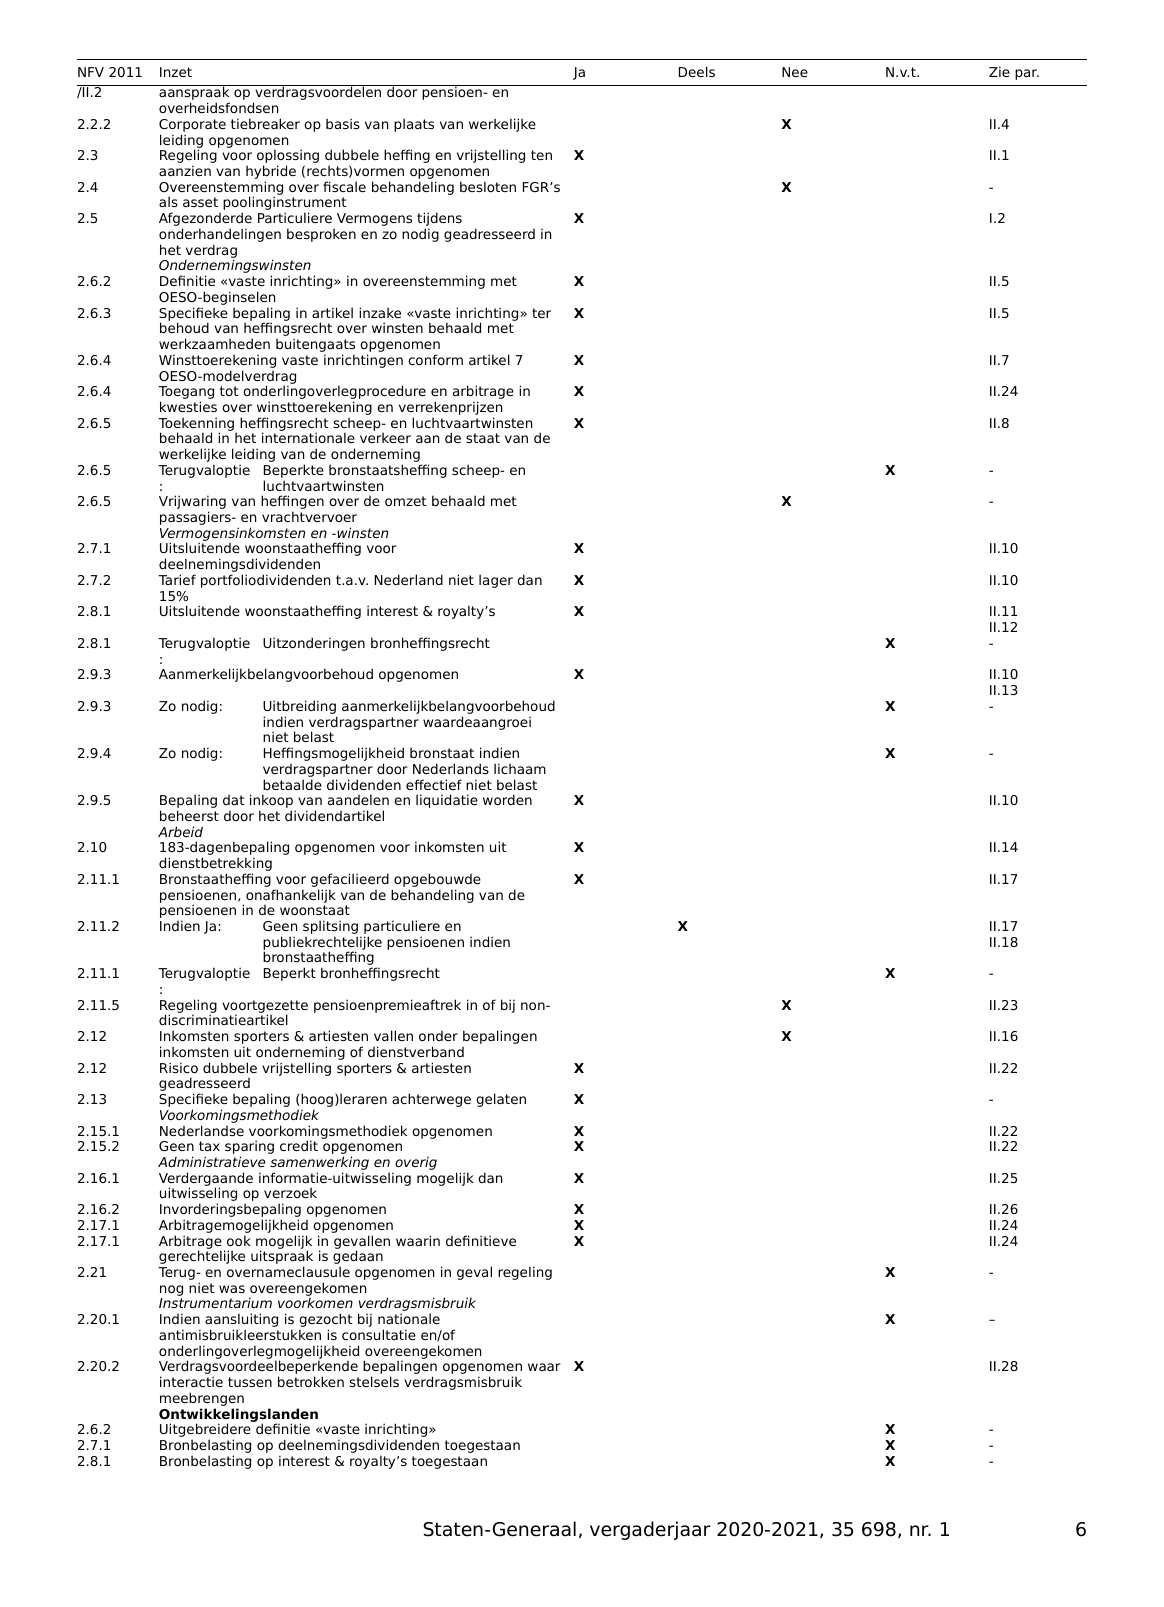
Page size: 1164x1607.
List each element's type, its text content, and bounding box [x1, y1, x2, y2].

table_cell 2.10 [77, 840, 153, 872]
table_cell II.28 [983, 1359, 1087, 1406]
table_cell [775, 1422, 879, 1438]
table_cell - [983, 463, 1087, 494]
table_cell X [879, 1312, 983, 1359]
table_cell II.10 II.13 [983, 667, 1087, 699]
table_cell Vrijwaring van heffingen over de omzet behaald met passagiers- en vrachtvervoer [153, 494, 568, 526]
table_cell Zo nodig: [153, 746, 257, 793]
table_cell [568, 1265, 672, 1296]
table_cell [775, 840, 879, 872]
table_cell Bronbelasting op deelnemingsdividenden toegestaan [153, 1438, 568, 1454]
table_cell [775, 1060, 879, 1092]
table_cell II.4 [983, 117, 1087, 148]
table_cell X [568, 541, 672, 573]
table_cell aanspraak op verdragsvoordelen door pensioen- en overheidsfondsen [153, 86, 568, 117]
table_cell [672, 463, 775, 494]
table_cell 2.17.1 [77, 1218, 153, 1233]
table_cell Beperkt bronheffingsrecht [257, 966, 568, 997]
table_cell [879, 148, 983, 179]
table_cell [879, 180, 983, 211]
table_cell 2.9.3 [77, 667, 153, 699]
table_cell [672, 1234, 775, 1265]
table_cell [77, 825, 153, 840]
table_cell [879, 1234, 983, 1265]
table_cell X [568, 353, 672, 384]
table_cell X [879, 699, 983, 746]
table_cell II.24 [983, 384, 1087, 416]
table_cell [672, 1139, 775, 1155]
table_cell 2.6.2 [77, 1422, 153, 1438]
table_cell Regeling voortgezette pensioenpremieaftrek in of bij non- discriminatieartikel [153, 998, 568, 1029]
table_cell Verdragsvoordeelbeperkende bepalingen opgenomen waar interactie tussen betrokken stelsels verdragsmisbruik meebrengen [153, 1359, 568, 1406]
table_cell Terugvaloptie: [153, 463, 257, 494]
table_cell [672, 1454, 775, 1469]
table_cell Winsttoerekening vaste inrichtingen conform artikel 7 OESO-modelverdrag [153, 353, 568, 384]
table_cell [879, 117, 983, 148]
table_cell X [568, 1234, 672, 1265]
table_cell [568, 526, 672, 541]
table_cell Geen tax sparing credit opgenomen [153, 1139, 568, 1155]
table_cell [879, 526, 983, 541]
table_cell [672, 1438, 775, 1454]
table_cell Arbitragemogelijkheid opgenomen [153, 1218, 568, 1233]
table_cell [879, 667, 983, 699]
table_cell II.16 [983, 1029, 1087, 1060]
table_cell [568, 463, 672, 494]
table_header N.v.t. [879, 60, 983, 85]
table_cell 2.16.1 [77, 1171, 153, 1202]
table_cell Bronbelasting op interest & royalty’s toegestaan [153, 1454, 568, 1469]
table_cell 2.11.1 [77, 872, 153, 919]
table_cell [672, 793, 775, 824]
table_cell - [983, 746, 1087, 793]
table_cell X [568, 416, 672, 463]
table_cell [879, 1108, 983, 1123]
table_cell [672, 274, 775, 305]
table_cell 2.6.5 [77, 416, 153, 463]
table_cell [879, 258, 983, 274]
table_cell [879, 1406, 983, 1422]
table_cell Geen splitsing particuliere en publiekrechtelijke pensioenen indien bronstaatheffing [257, 919, 568, 966]
table_cell 2.17.1 [77, 1234, 153, 1265]
table_cell [879, 1202, 983, 1218]
table_header Ja [568, 60, 672, 85]
table_cell [879, 919, 983, 966]
table_cell II.24 [983, 1218, 1087, 1233]
table_cell 2.8.1 [77, 1454, 153, 1469]
table_cell - [983, 966, 1087, 997]
table_cell II.23 [983, 998, 1087, 1029]
table_cell [672, 258, 775, 274]
table_cell [775, 604, 879, 636]
table_cell [568, 1406, 672, 1422]
table_cell [879, 825, 983, 840]
table_cell 2.6.2 [77, 274, 153, 305]
table_cell [672, 494, 775, 526]
table_cell II.10 [983, 541, 1087, 573]
table_cell II.10 [983, 793, 1087, 824]
table_cell [672, 1312, 775, 1359]
table_cell Afgezonderde Particuliere Vermogens tijdens onderhandelingen besproken en zo nodig geadresseerd in het verdrag [153, 211, 568, 258]
table_cell II.22 [983, 1139, 1087, 1155]
table_cell [775, 353, 879, 384]
table_cell 2.9.4 [77, 746, 153, 793]
table_cell [879, 573, 983, 604]
table_cell Indien Ja: [153, 919, 257, 966]
table_cell [672, 998, 775, 1029]
table_cell X [879, 1438, 983, 1454]
table_cell 2.12 [77, 1060, 153, 1092]
table_cell [568, 117, 672, 148]
table_cell [672, 872, 775, 919]
table_cell X [568, 1171, 672, 1202]
table_cell [775, 667, 879, 699]
table_cell Inkomsten sporters & artiesten vallen onder bepalingen inkomsten uit onderneming of dienstverband [153, 1029, 568, 1060]
table_cell [672, 1123, 775, 1139]
table_cell [77, 1108, 153, 1123]
table_cell II.11 II.12 [983, 604, 1087, 636]
table_cell [568, 1422, 672, 1438]
table_cell [568, 1155, 672, 1171]
table_cell X [568, 1139, 672, 1155]
table_cell Arbitrage ook mogelijk in gevallen waarin definitieve gerechtelijke uitspraak is gedaan [153, 1234, 568, 1265]
table_cell [568, 1108, 672, 1123]
table_cell [879, 1155, 983, 1171]
table_cell Corporate tiebreaker op basis van plaats van werkelijke leiding opgenomen [153, 117, 568, 148]
table_cell [879, 1171, 983, 1202]
table_cell [775, 1359, 879, 1406]
table_cell [77, 1155, 153, 1171]
table_cell Ontwikkelingslanden [153, 1406, 568, 1422]
table_cell I.2 [983, 211, 1087, 258]
table_cell X [775, 180, 879, 211]
table_cell [775, 1265, 879, 1296]
table_cell [879, 840, 983, 872]
table_cell X [568, 1092, 672, 1108]
table_cell [672, 1422, 775, 1438]
table_cell II.5 [983, 274, 1087, 305]
table_cell [879, 793, 983, 824]
table_cell [672, 1202, 775, 1218]
table_cell Tarief portfoliodividenden t.a.v. Nederland niet lager dan 15% [153, 573, 568, 604]
table_cell [77, 258, 153, 274]
table_cell [672, 1218, 775, 1233]
table_cell [568, 494, 672, 526]
table_cell [775, 1218, 879, 1233]
table_cell Zo nodig: [153, 699, 257, 746]
table_cell Aanmerkelijkbelangvoorbehoud opgenomen [153, 667, 568, 699]
table_cell [775, 305, 879, 353]
table_cell Overeenstemming over fiscale behandeling besloten FGR’s als asset poolinginstrument [153, 180, 568, 211]
table_cell 2.11.1 [77, 966, 153, 997]
table_cell X [568, 573, 672, 604]
table_cell [672, 416, 775, 463]
table_cell [568, 258, 672, 274]
table_cell [77, 1406, 153, 1422]
table_cell [568, 1312, 672, 1359]
table_cell [775, 1202, 879, 1218]
table_cell [983, 526, 1087, 541]
table_cell [775, 384, 879, 416]
table_cell [879, 353, 983, 384]
table_cell [568, 966, 672, 997]
table_cell /II.2 [77, 86, 153, 117]
table_cell [879, 541, 983, 573]
table_cell [775, 1312, 879, 1359]
table_cell [879, 998, 983, 1029]
table_cell [775, 1234, 879, 1265]
table_cell [983, 1108, 1087, 1123]
table_cell 183-dagenbepaling opgenomen voor inkomsten uit dienstbetrekking [153, 840, 568, 872]
table_cell [672, 305, 775, 353]
table_cell [879, 86, 983, 117]
table_cell 2.20.1 [77, 1312, 153, 1359]
table_cell [775, 1155, 879, 1171]
table_cell [672, 86, 775, 117]
table_cell II.1 [983, 148, 1087, 179]
table_cell [775, 1108, 879, 1123]
table_cell [775, 573, 879, 604]
table_cell X [568, 667, 672, 699]
table_cell [672, 353, 775, 384]
table_cell [775, 274, 879, 305]
table_cell II.25 [983, 1171, 1087, 1202]
table_cell [672, 1108, 775, 1123]
table_cell Indien aansluiting is gezocht bij nationale antimisbruikleerstukken is consultatie en/of onderlingoverlegmogelijkheid overeengekomen [153, 1312, 568, 1359]
table_cell [775, 211, 879, 258]
table_cell II.10 [983, 573, 1087, 604]
table_cell Uitbreiding aanmerkelijkbelangvoorbehoud indien verdragspartner waardeaangroei niet belast [257, 699, 568, 746]
table_cell 2.13 [77, 1092, 153, 1108]
table_cell [879, 384, 983, 416]
table_cell [775, 966, 879, 997]
table_cell 2.6.4 [77, 384, 153, 416]
table_cell [672, 1171, 775, 1202]
table_cell [879, 1060, 983, 1092]
table_cell II.14 [983, 840, 1087, 872]
table_cell – [983, 1312, 1087, 1359]
table_header NFV 2011 [77, 60, 153, 85]
table_cell [672, 699, 775, 746]
table_cell [672, 384, 775, 416]
table_cell X [568, 1060, 672, 1092]
table_cell Instrumentarium voorkomen verdragsmisbruik [153, 1296, 568, 1312]
table_cell [775, 1454, 879, 1469]
table_cell [672, 966, 775, 997]
table_cell - [983, 1454, 1087, 1469]
table_cell [672, 211, 775, 258]
table_cell Arbeid [153, 825, 568, 840]
table_cell 2.15.1 [77, 1123, 153, 1139]
table_cell Uitgebreidere definitie «vaste inrichting» [153, 1422, 568, 1438]
table_cell Voorkomingsmethodiek [153, 1108, 568, 1123]
table_cell [672, 148, 775, 179]
table_cell 2.6.4 [77, 353, 153, 384]
table_cell [775, 1171, 879, 1202]
table_cell [672, 636, 775, 667]
table_cell [983, 258, 1087, 274]
table_cell - [983, 636, 1087, 667]
table_cell Administratieve samenwerking en overig [153, 1155, 568, 1171]
table_cell X [568, 604, 672, 636]
table_cell [672, 1092, 775, 1108]
table_cell [983, 1155, 1087, 1171]
table_cell 2.16.2 [77, 1202, 153, 1218]
table_cell [568, 699, 672, 746]
table_cell [879, 211, 983, 258]
table_cell 2.11.2 [77, 919, 153, 966]
table_cell - [983, 494, 1087, 526]
table_cell - [983, 1092, 1087, 1108]
table_cell [775, 872, 879, 919]
table_cell II.17 II.18 [983, 919, 1087, 966]
table_cell X [775, 998, 879, 1029]
table_cell Definitie «vaste inrichting» in overeenstemming met OESO-beginselen [153, 274, 568, 305]
table_cell II.7 [983, 353, 1087, 384]
table_cell II.5 [983, 305, 1087, 353]
table_cell X [775, 1029, 879, 1060]
table_cell X [568, 305, 672, 353]
table_cell [775, 1438, 879, 1454]
table_cell [672, 1060, 775, 1092]
table_cell Ondernemingswinsten [153, 258, 568, 274]
table_cell Risico dubbele vrijstelling sporters & artiesten geadresseerd [153, 1060, 568, 1092]
table_cell [77, 1296, 153, 1312]
table_cell 2.2.2 [77, 117, 153, 148]
table_cell [775, 463, 879, 494]
table_cell [879, 1092, 983, 1108]
table_cell [983, 86, 1087, 117]
table_cell [672, 825, 775, 840]
table_cell [775, 541, 879, 573]
table_cell [775, 86, 879, 117]
table_cell Terugvaloptie: [153, 966, 257, 997]
table_cell [672, 573, 775, 604]
table_cell [672, 604, 775, 636]
table_cell [672, 1359, 775, 1406]
table_cell Uitzonderingen bronheffingsrecht [257, 636, 568, 667]
table_header Inzet [153, 60, 568, 85]
table_cell 2.7.1 [77, 541, 153, 573]
table_cell X [879, 636, 983, 667]
table_cell - [983, 1438, 1087, 1454]
table_cell Toekenning heffingsrecht scheep- en luchtvaartwinsten behaald in het internationale verkeer aan de staat van de werkelijke leiding van de onderneming [153, 416, 568, 463]
table_cell [775, 1296, 879, 1312]
table_cell II.8 [983, 416, 1087, 463]
table_cell [568, 86, 672, 117]
table_cell [775, 526, 879, 541]
table_cell [879, 604, 983, 636]
table_cell X [568, 1218, 672, 1233]
table_cell X [879, 966, 983, 997]
table_cell [775, 919, 879, 966]
table_cell Uitsluitende woonstaatheffing interest & royalty’s [153, 604, 568, 636]
table_cell 2.6.3 [77, 305, 153, 353]
table_cell 2.4 [77, 180, 153, 211]
table_cell [568, 998, 672, 1029]
table_cell [568, 636, 672, 667]
table_cell Bronstaatheffing voor gefacilieerd opgebouwde pensioenen, onafhankelijk van de behandeling van de pensioenen in de woonstaat [153, 872, 568, 919]
table_cell X [672, 919, 775, 966]
table_cell [568, 746, 672, 793]
table_cell [775, 1139, 879, 1155]
table_cell Verdergaande informatie-uitwisseling mogelijk dan uitwisseling op verzoek [153, 1171, 568, 1202]
table_cell X [568, 872, 672, 919]
table_cell X [568, 793, 672, 824]
table_cell Toegang tot onderlingoverlegprocedure en arbitrage in kwesties over winsttoerekening en verrekenprijzen [153, 384, 568, 416]
table_cell [879, 1123, 983, 1139]
table_cell 2.5 [77, 211, 153, 258]
table_cell [775, 416, 879, 463]
table_cell 2.8.1 [77, 604, 153, 636]
table_cell Beperkte bronstaatsheffing scheep- en luchtvaartwinsten [257, 463, 568, 494]
table_cell X [879, 1265, 983, 1296]
table_cell [879, 1296, 983, 1312]
table_cell 2.11.5 [77, 998, 153, 1029]
table_cell II.17 [983, 872, 1087, 919]
table_cell - [983, 699, 1087, 746]
table_cell [879, 1139, 983, 1155]
table_cell II.24 [983, 1234, 1087, 1265]
table_cell X [568, 1202, 672, 1218]
table_cell [672, 746, 775, 793]
table_cell [568, 180, 672, 211]
table_cell [775, 1123, 879, 1139]
table_cell [775, 1406, 879, 1422]
table_cell [672, 667, 775, 699]
table_cell [775, 258, 879, 274]
table_cell X [568, 384, 672, 416]
table_cell 2.15.2 [77, 1139, 153, 1155]
table_cell 2.20.2 [77, 1359, 153, 1406]
table_cell [775, 699, 879, 746]
table_cell [879, 1359, 983, 1406]
table_cell [775, 148, 879, 179]
table_cell Terug- en overnameclausule opgenomen in geval regeling nog niet was overeengekomen [153, 1265, 568, 1296]
table_cell Specifieke bepaling in artikel inzake «vaste inrichting» ter behoud van heffingsrecht over winsten behaald met werkzaamheden buitengaats opgenomen [153, 305, 568, 353]
table_cell 2.9.5 [77, 793, 153, 824]
table_cell [568, 1296, 672, 1312]
table_cell [672, 117, 775, 148]
table_cell [775, 825, 879, 840]
table_cell [879, 1218, 983, 1233]
table_cell [568, 1454, 672, 1469]
table_cell - [983, 1422, 1087, 1438]
table_cell [983, 825, 1087, 840]
table_cell Specifieke bepaling (hoog)leraren achterwege gelaten [153, 1092, 568, 1108]
table_cell [672, 840, 775, 872]
table_cell X [568, 274, 672, 305]
table_cell X [775, 117, 879, 148]
table_header Nee [775, 60, 879, 85]
table_cell X [568, 840, 672, 872]
table_cell Invorderingsbepaling opgenomen [153, 1202, 568, 1218]
table_cell [568, 1438, 672, 1454]
table_header Zie par. [983, 60, 1087, 85]
table_cell [568, 825, 672, 840]
table_cell X [879, 1454, 983, 1469]
table_cell X [879, 463, 983, 494]
table_cell 2.3 [77, 148, 153, 179]
table_cell X [568, 1123, 672, 1139]
table_cell 2.9.3 [77, 699, 153, 746]
table_cell [672, 180, 775, 211]
table_cell X [879, 1422, 983, 1438]
table_cell 2.12 [77, 1029, 153, 1060]
table_cell Vermogensinkomsten en -winsten [153, 526, 568, 541]
table_cell - [983, 180, 1087, 211]
table_cell 2.21 [77, 1265, 153, 1296]
table_cell [879, 274, 983, 305]
table_cell [672, 1406, 775, 1422]
table_cell 2.6.5 [77, 494, 153, 526]
table_cell Bepaling dat inkoop van aandelen en liquidatie worden beheerst door het dividendartikel [153, 793, 568, 824]
table_cell [879, 305, 983, 353]
table_cell II.22 [983, 1123, 1087, 1139]
table_cell [672, 1296, 775, 1312]
table_cell X [568, 148, 672, 179]
table_cell 2.8.1 [77, 636, 153, 667]
table_cell [568, 1029, 672, 1060]
table_cell [775, 636, 879, 667]
table_cell [879, 494, 983, 526]
table_cell [77, 526, 153, 541]
table_cell [672, 1265, 775, 1296]
table_cell X [568, 1359, 672, 1406]
table_cell 2.7.2 [77, 573, 153, 604]
table_cell - [983, 1265, 1087, 1296]
table_cell [879, 872, 983, 919]
table_cell 2.7.1 [77, 1438, 153, 1454]
table_header Deels [672, 60, 775, 85]
table_cell Nederlandse voorkomingsmethodiek opgenomen [153, 1123, 568, 1139]
table_cell Regeling voor oplossing dubbele heffing en vrijstelling ten aanzien van hybride (rechts)vormen opgenomen [153, 148, 568, 179]
table_cell X [879, 746, 983, 793]
table_cell II.26 [983, 1202, 1087, 1218]
table_cell X [775, 494, 879, 526]
table_cell [672, 1155, 775, 1171]
table_cell X [568, 211, 672, 258]
table_cell [775, 793, 879, 824]
table_cell [879, 1029, 983, 1060]
table_cell [672, 526, 775, 541]
table_cell Heffingsmogelijkheid bronstaat indien verdragspartner door Nederlands lichaam betaalde dividenden effectief niet belast [257, 746, 568, 793]
table_cell [983, 1296, 1087, 1312]
table_cell [672, 541, 775, 573]
table_cell [568, 919, 672, 966]
table_cell Uitsluitende woonstaatheffing voor deelnemingsdividenden [153, 541, 568, 573]
table_cell [879, 416, 983, 463]
table_cell [775, 746, 879, 793]
table_cell [672, 1029, 775, 1060]
table_cell [775, 1092, 879, 1108]
table_cell [983, 1406, 1087, 1422]
table_cell 2.6.5 [77, 463, 153, 494]
table_cell Terugvaloptie: [153, 636, 257, 667]
table_cell II.22 [983, 1060, 1087, 1092]
